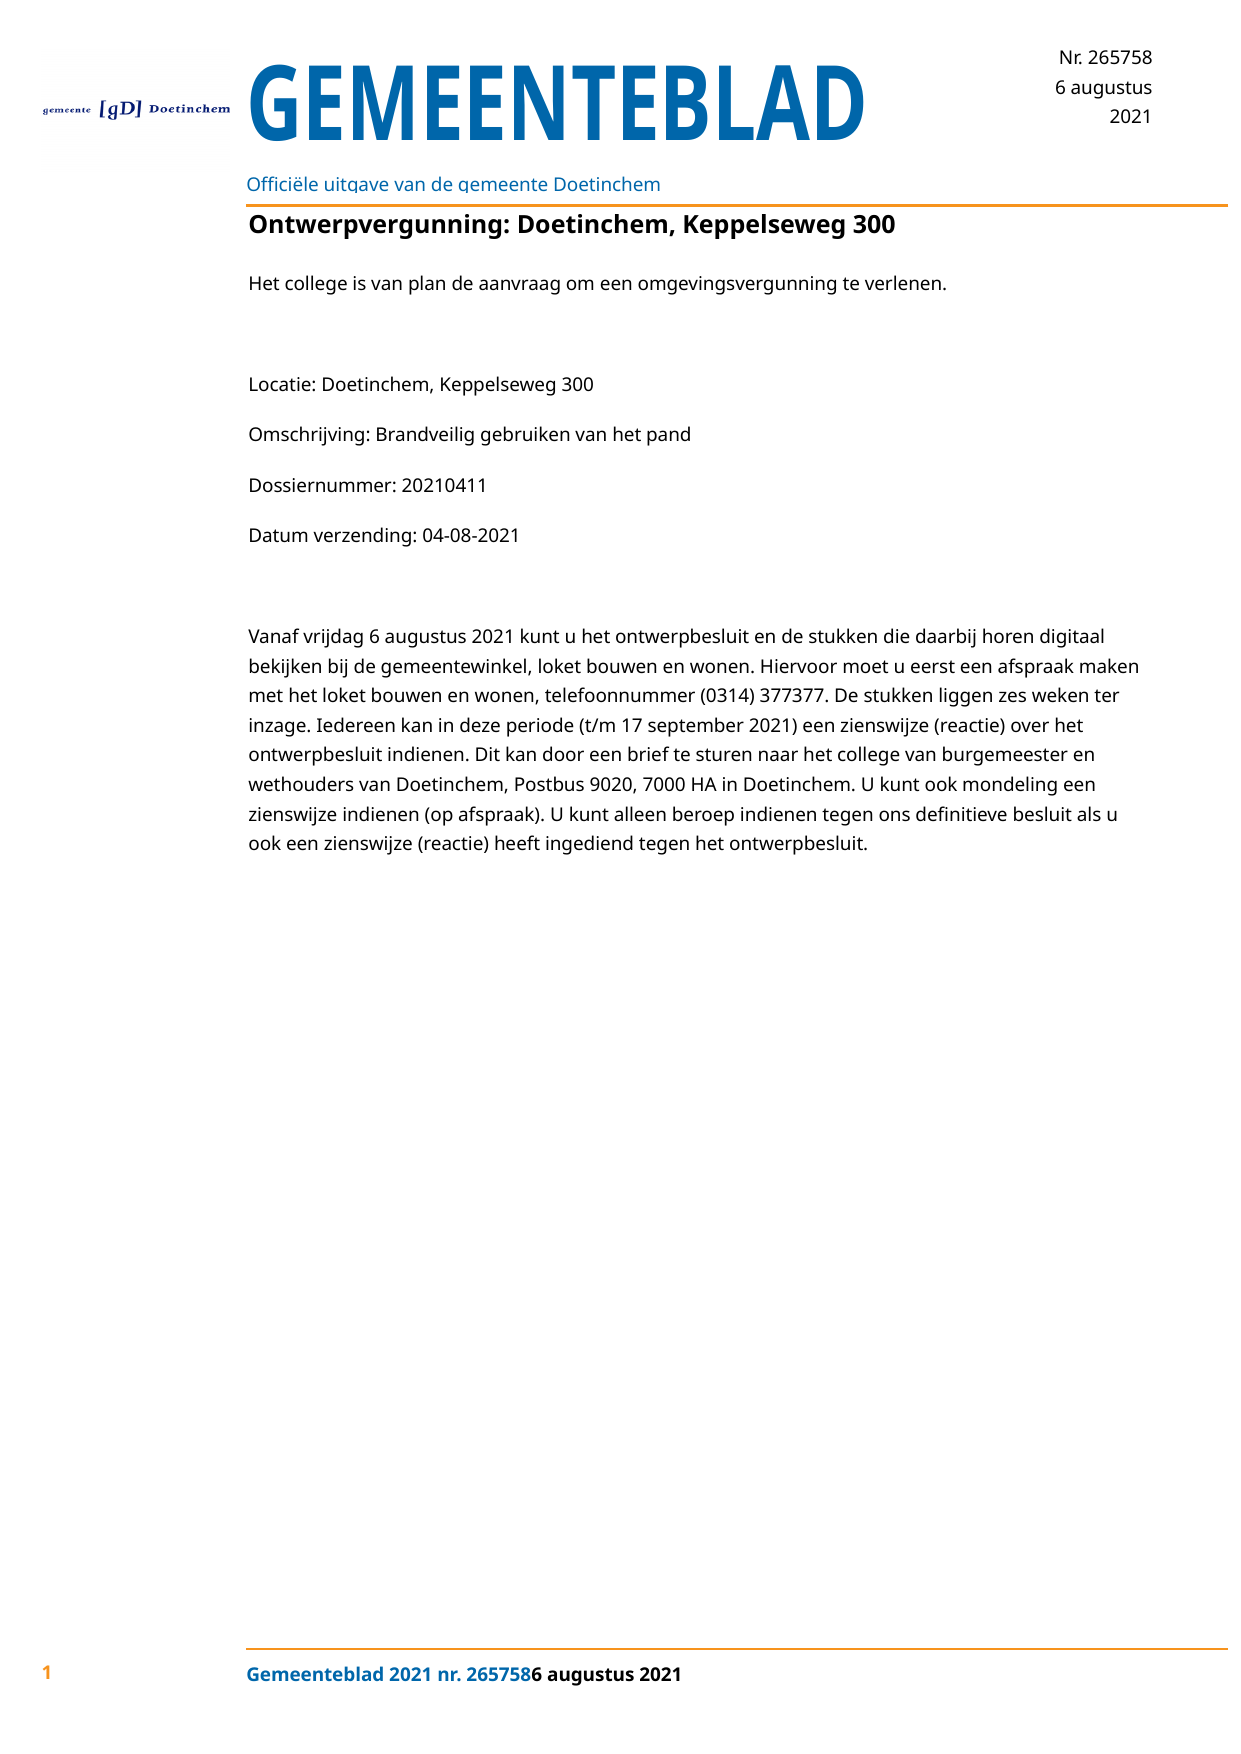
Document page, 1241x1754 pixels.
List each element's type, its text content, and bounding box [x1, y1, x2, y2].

text Ontwerpvergunning: Doetinchem, Keppelseweg 300 [248, 207, 1152, 241]
text Locatie: Doetinchem, Keppelseweg 300 [248, 371, 1152, 397]
text Dossiernummer: 20210411 [248, 472, 1152, 498]
text Omschrijving: Brandveilig gebruiken van het pand [248, 422, 1152, 447]
picture [41, 47, 231, 172]
text Vanaf vrijdag 6 augustus 2021 kunt u het ontwerpbesluit en de stukken die daarbij horen digitaal bekijken bij de gemeentewinkel, loket bouwen en wonen. Hiervoor moet u eerst een afspraak maken met het loket bouwen en wonen, telefoonnummer (0314) 377377. De stukken liggen zes weken ter inzage. Iedereen kan in deze periode (t/m 17 september 2021) een zienswijze (reactie) over het ontwerpbesluit indienen. Dit kan door een brief te sturen naar het college van burgemeester en wethouders van Doetinchem, Postbus 9020, 7000 HA in Doetinchem. U kunt ook mondeling een zienswijze indienen (op afspraak). U kunt alleen beroep indienen tegen ons definitieve besluit als u ook een zienswijze (reactie) heeft ingediend tegen het ontwerpbesluit. [248, 623, 1152, 856]
text Datum verzending: 04-08-2021 [248, 522, 1152, 548]
text Het college is van plan de aanvraag om een omgevingsvergunning te verlenen. [248, 270, 1152, 296]
